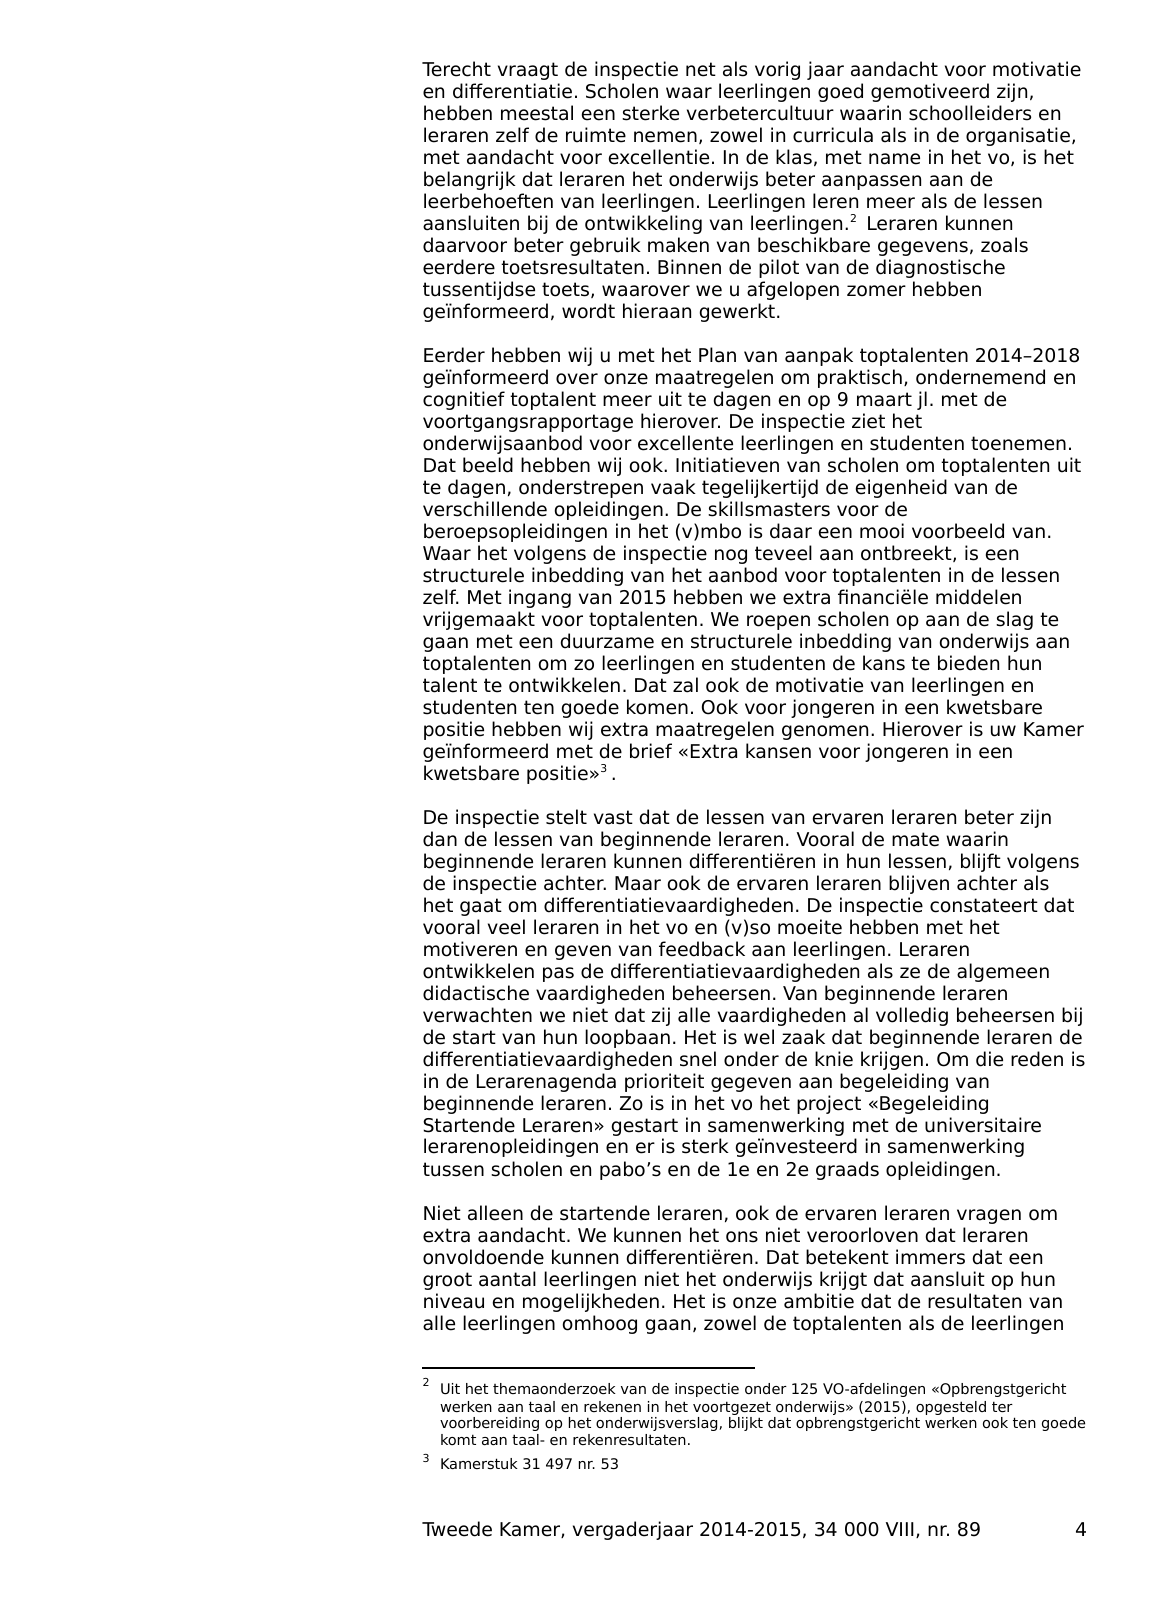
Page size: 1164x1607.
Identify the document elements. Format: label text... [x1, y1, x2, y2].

text De inspectie stelt vast dat de lessen van ervaren leraren beter zijn dan de lessen van beginnende leraren. Vooral de mate waarin beginnende leraren kunnen differentiëren in hun lessen, blijft volgens de inspectie achter. Maar ook de ervaren leraren blijven achter als het gaat om differentiatievaardigheden. De inspectie constateert dat vooral veel leraren in het vo en (v)so moeite hebben met het motiveren en geven van feedback aan leerlingen. Leraren ontwikkelen pas de differentiatievaardigheden als ze de algemeen didactische vaardigheden beheersen. Van beginnende leraren verwachten we niet dat zij alle vaardigheden al volledig beheersen bij de start van hun loopbaan. Het is wel zaak dat beginnende leraren de differentiatievaardigheden snel onder de knie krijgen. Om die reden is in de Lerarenagenda prioriteit gegeven aan begeleiding van beginnende leraren. Zo is in het vo het project «Begeleiding Startende Leraren» gestart in samenwerking met de universitaire lerarenopleidingen en er is sterk geïnvesteerd in samenwerking tussen scholen en pabo’s en de 1e en 2e graads opleidingen. [422, 807, 1087, 1180]
text Terecht vraagt de inspectie net als vorig jaar aandacht voor motivatie en differentiatie. Scholen waar leerlingen goed gemotiveerd zijn, hebben meestal een sterke verbetercultuur waarin schoolleiders en leraren zelf de ruimte nemen, zowel in curricula als in de organisatie, met aandacht voor excellentie. In de klas, met name in het vo, is het belangrijk dat leraren het onderwijs beter aanpassen aan de leerbehoeften van leerlingen. Leerlingen leren meer als de lessen aansluiten bij de ontwikkeling van leerlingen. Leraren kunnen daarvoor beter gebruik maken van beschikbare gegevens, zoals eerdere toetsresultaten. Binnen de pilot van de diagnostische tussentijdse toets, waarover we u afgelopen zomer hebben geïnformeerd, wordt hieraan gewerkt. [422, 59, 1087, 323]
text Uit het themaonderzoek van de inspectie onder 125 VO-afdelingen «Opbrengstgericht werken aan taal en rekenen in het voortgezet onderwijs» (2015), opgesteld ter voorbereiding op het onderwijsverslag, blijkt dat opbrengstgericht werken ook ten goede komt aan taal- en rekenresultaten. [422, 1377, 1087, 1449]
text Eerder hebben wij u met het Plan van aanpak toptalenten 2014–2018 geïnformeerd over onze maatregelen om praktisch, ondernemend en cognitief toptalent meer uit te dagen en op 9 maart jl. met de voortgangsrapportage hierover. De inspectie ziet het onderwijsaanbod voor excellente leerlingen en studenten toenemen. Dat beeld hebben wij ook. Initiatieven van scholen om toptalenten uit te dagen, onderstrepen vaak tegelijkertijd de eigenheid van de verschillende opleidingen. De skillsmasters voor de beroepsopleidingen in het (v)mbo is daar een mooi voorbeeld van. Waar het volgens de inspectie nog teveel aan ontbreekt, is een structurele inbedding van het aanbod voor toptalenten in de lessen zelf. Met ingang van 2015 hebben we extra financiële middelen vrijgemaakt voor toptalenten. We roepen scholen op aan de slag te gaan met een duurzame en structurele inbedding van onderwijs aan toptalenten om zo leerlingen en studenten de kans te bieden hun talent te ontwikkelen. Dat zal ook de motivatie van leerlingen en studenten ten goede komen. Ook voor jongeren in een kwetsbare positie hebben wij extra maatregelen genomen. Hierover is uw Kamer geïnformeerd met de brief «Extra kansen voor jongeren in een kwetsbare positie». [422, 345, 1087, 784]
text Niet alleen de startende leraren, ook de ervaren leraren vragen om extra aandacht. We kunnen het ons niet veroorloven dat leraren onvoldoende kunnen differentiëren. Dat betekent immers dat een groot aantal leerlingen niet het onderwijs krijgt dat aansluit op hun niveau en mogelijkheden. Het is onze ambitie dat de resultaten van alle leerlingen omhoog gaan, zowel de toptalenten als de leerlingen [422, 1203, 1087, 1334]
text Kamerstuk 31 497 nr. 53 [422, 1452, 1087, 1474]
